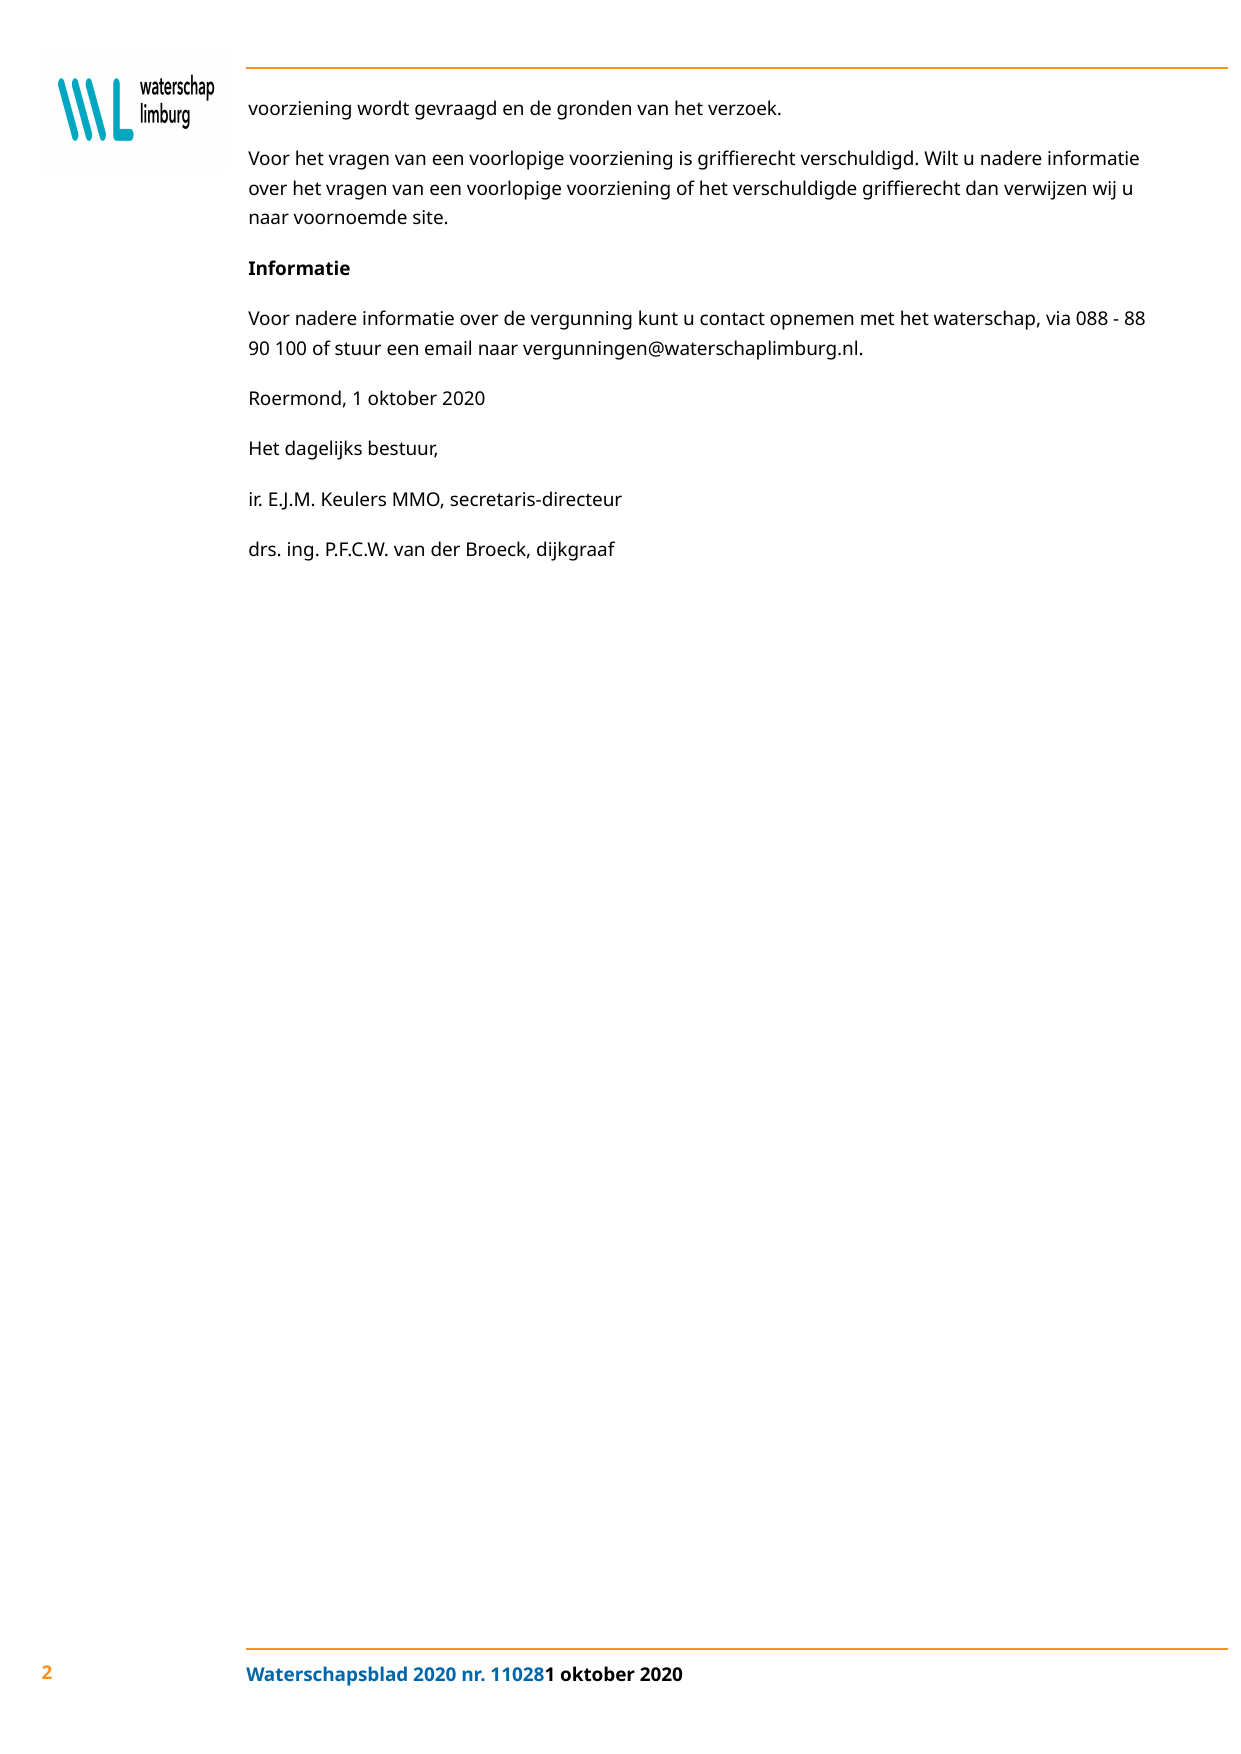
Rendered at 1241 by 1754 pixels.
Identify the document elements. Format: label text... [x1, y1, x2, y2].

text voorziening wordt gevraagd en de gronden van het verzoek. [248, 95, 1152, 121]
text ir. E.J.M. Keulers MMO, secretaris-directeur [248, 486, 1152, 512]
text drs. ing. P.F.C.W. van der Broeck, dijkgraaf [248, 536, 1152, 562]
text Het dagelijks bestuur, [248, 436, 1152, 461]
text Voor nadere informatie over de vergunning kunt u contact opnemen met het waterschap, via 088 - 88 90 100 of stuur een email naar vergunningen@waterschaplimburg.nl. [248, 305, 1152, 361]
picture [41, 47, 231, 172]
text Voor het vragen van een voorlopige voorziening is griffierecht verschuldigd. Wilt u nadere informatie over het vragen van een voorlopige voorziening of het verschuldigde griffierecht dan verwijzen wij u naar voornoemde site. [248, 145, 1152, 230]
text Roermond, 1 oktober 2020 [248, 385, 1152, 411]
text Informatie [248, 255, 1152, 281]
